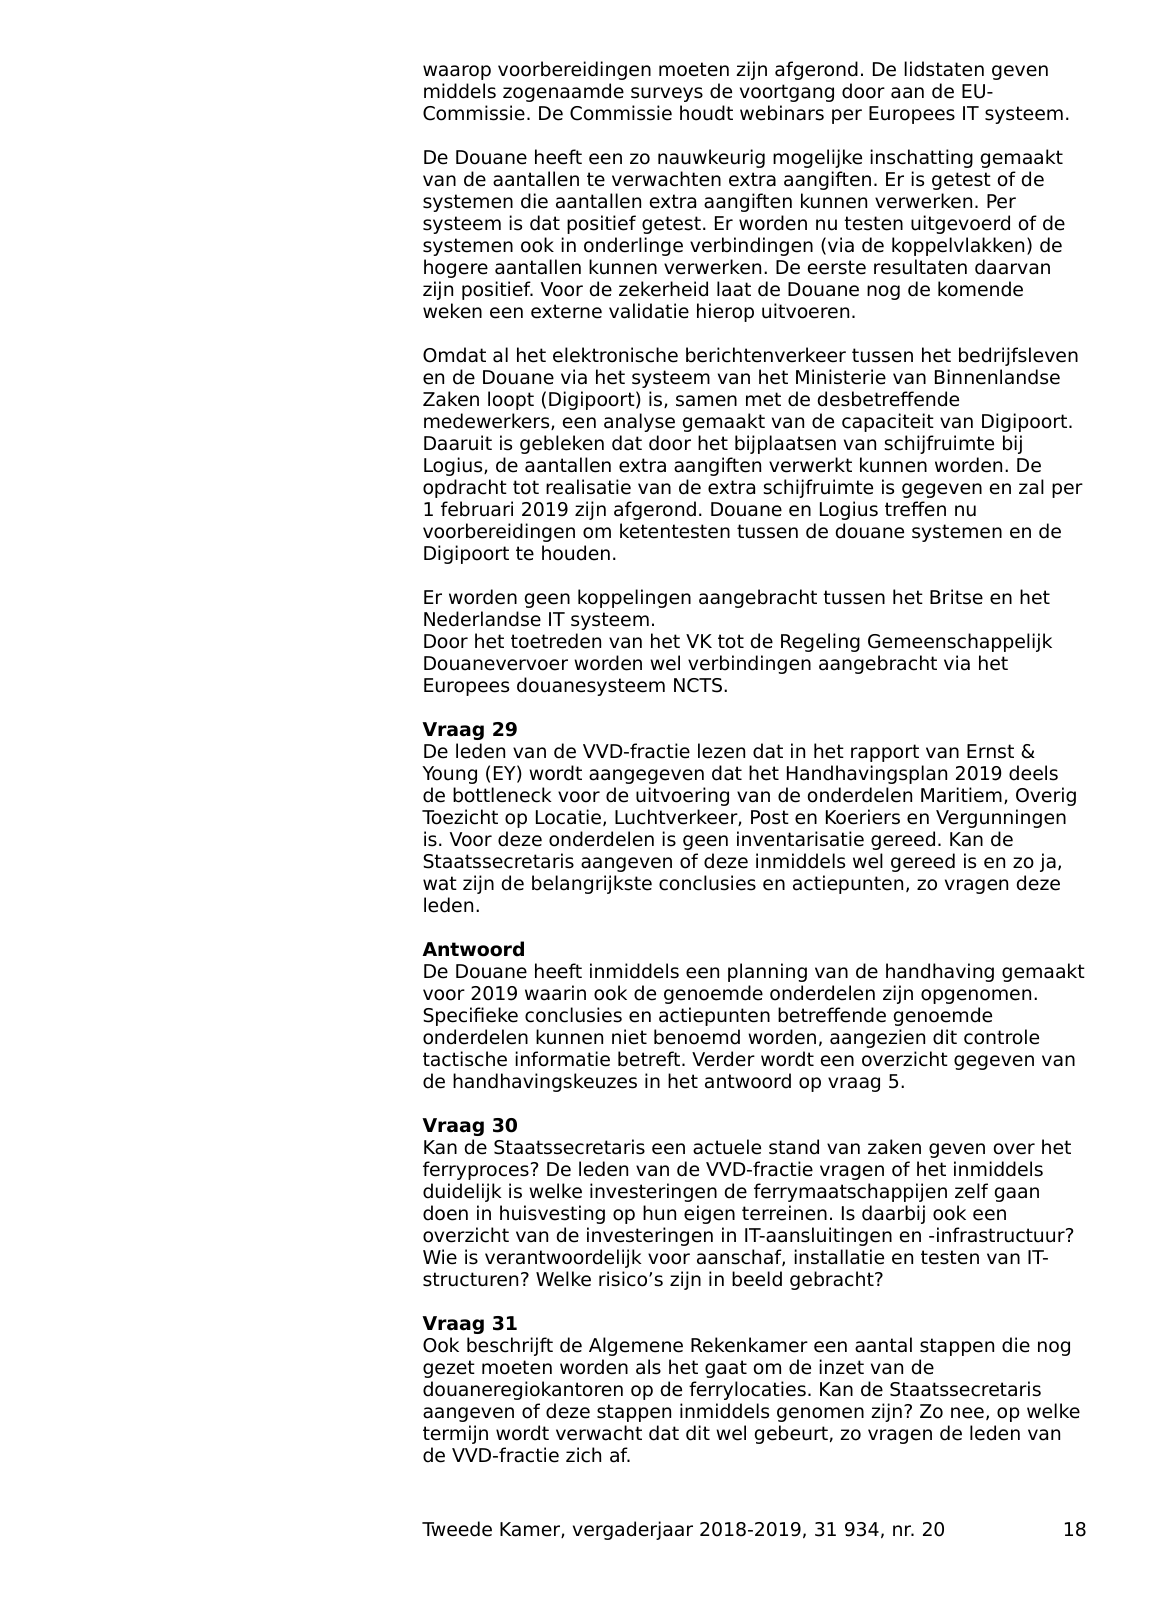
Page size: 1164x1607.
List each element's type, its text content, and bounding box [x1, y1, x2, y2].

text Antwoord [422, 939, 1087, 961]
text Omdat al het elektronische berichtenverkeer tussen het bedrijfsleven en de Douane via het systeem van het Ministerie van Binnenlandse Zaken loopt (Digipoort) is, samen met de desbetreffende medewerkers, een analyse gemaakt van de capaciteit van Digipoort. Daaruit is gebleken dat door het bijplaatsen van schijfruimte bij Logius, de aantallen extra aangiften verwerkt kunnen worden. De opdracht tot realisatie van de extra schijfruimte is gegeven en zal per 1 februari 2019 zijn afgerond. Douane en Logius treffen nu voorbereidingen om ketentesten tussen de douane systemen en de Digipoort te houden. [422, 345, 1087, 565]
text Er worden geen koppelingen aangebracht tussen het Britse en het Nederlandse IT systeem. [422, 587, 1087, 631]
text De Douane heeft inmiddels een planning van de handhaving gemaakt voor 2019 waarin ook de genoemde onderdelen zijn opgenomen. Specifieke conclusies en actiepunten betreffende genoemde onderdelen kunnen niet benoemd worden, aangezien dit controle tactische informatie betreft. Verder wordt een overzicht gegeven van de handhavingskeuzes in het antwoord op vraag 5. [422, 961, 1087, 1093]
text Kan de Staatssecretaris een actuele stand van zaken geven over het ferryproces? De leden van de VVD-fractie vragen of het inmiddels duidelijk is welke investeringen de ferrymaatschappijen zelf gaan doen in huisvesting op hun eigen terreinen. Is daarbij ook een overzicht van de investeringen in IT-aansluitingen en -infrastructuur? Wie is verantwoordelijk voor aanschaf, installatie en testen van IT-structuren? Welke risico’s zijn in beeld gebracht? [422, 1137, 1087, 1291]
text waarop voorbereidingen moeten zijn afgerond. De lidstaten geven middels zogenaamde surveys de voortgang door aan de EU-Commissie. De Commissie houdt webinars per Europees IT systeem. [422, 59, 1087, 125]
text Vraag 29 [422, 719, 1087, 741]
text Door het toetreden van het VK tot de Regeling Gemeenschappelijk Douanevervoer worden wel verbindingen aangebracht via het Europees douanesysteem NCTS. [422, 631, 1087, 697]
text De Douane heeft een zo nauwkeurig mogelijke inschatting gemaakt van de aantallen te verwachten extra aangiften. Er is getest of de systemen die aantallen extra aangiften kunnen verwerken. Per systeem is dat positief getest. Er worden nu testen uitgevoerd of de systemen ook in onderlinge verbindingen (via de koppelvlakken) de hogere aantallen kunnen verwerken. De eerste resultaten daarvan zijn positief. Voor de zekerheid laat de Douane nog de komende weken een externe validatie hierop uitvoeren. [422, 147, 1087, 323]
text Vraag 30 [422, 1115, 1087, 1137]
text Ook beschrijft de Algemene Rekenkamer een aantal stappen die nog gezet moeten worden als het gaat om de inzet van de douaneregiokantoren op de ferrylocaties. Kan de Staatssecretaris aangeven of deze stappen inmiddels genomen zijn? Zo nee, op welke termijn wordt verwacht dat dit wel gebeurt, zo vragen de leden van de VVD-fractie zich af. [422, 1335, 1087, 1467]
text Vraag 31 [422, 1313, 1087, 1335]
text De leden van de VVD-fractie lezen dat in het rapport van Ernst & Young (EY) wordt aangegeven dat het Handhavingsplan 2019 deels de bottleneck voor de uitvoering van de onderdelen Maritiem, Overig Toezicht op Locatie, Luchtverkeer, Post en Koeriers en Vergunningen is. Voor deze onderdelen is geen inventarisatie gereed. Kan de Staatssecretaris aangeven of deze inmiddels wel gereed is en zo ja, wat zijn de belangrijkste conclusies en actiepunten, zo vragen deze leden. [422, 741, 1087, 917]
